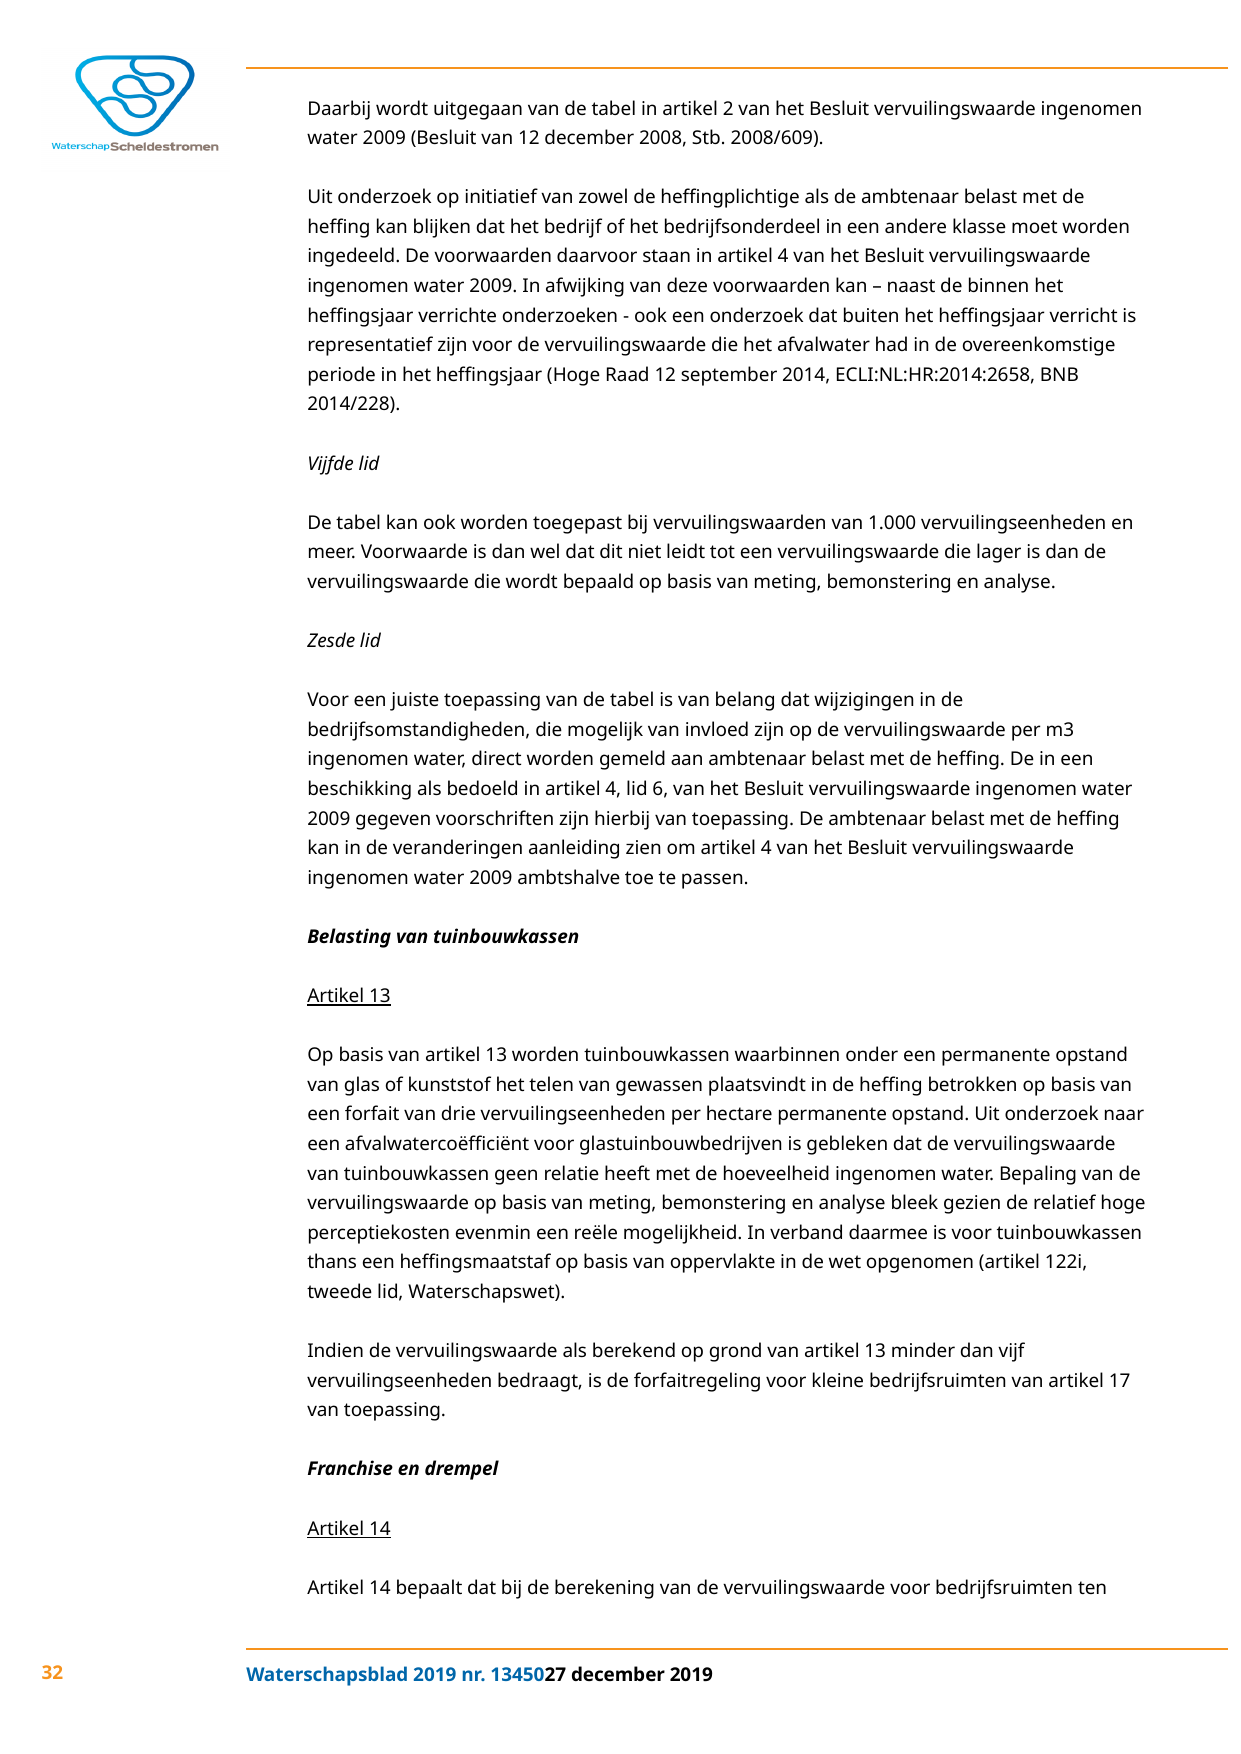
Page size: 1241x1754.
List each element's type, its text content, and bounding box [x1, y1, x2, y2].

list Vijfde lid [248, 450, 1152, 476]
list Artikel 14 [248, 1515, 1152, 1541]
list Op basis van artikel 13 worden tuinbouwkassen waarbinnen onder een permanente opstand van glas of kunststof het telen van gewassen plaatsvindt in de heffing betrokken op basis van een forfait van drie vervuilingseenheden per hectare permanente opstand. Uit onderzoek naar een afvalwatercoëfficiënt voor glastuinbouwbedrijven is gebleken dat de vervuilingswaarde van tuinbouwkassen geen relatie heeft met de hoeveelheid ingenomen water. Bepaling van de vervuilingswaarde op basis van meting, bemonstering en analyse bleek gezien de relatief hoge perceptiekosten evenmin een reële mogelijkheid. In verband daarmee is voor tuinbouwkassen thans een heffingsmaatstaf op basis van oppervlakte in de wet opgenomen (artikel 122i, tweede lid, Waterschapswet). [248, 1041, 1152, 1304]
picture [41, 47, 231, 172]
list Voor een juiste toepassing van de tabel is van belang dat wijzigingen in de bedrijfsomstandigheden, die mogelijk van invloed zijn op de vervuilingswaarde per m3 ingenomen water, direct worden gemeld aan ambtenaar belast met de heffing. De in een beschikking als bedoeld in artikel 4, lid 6, van het Besluit vervuilingswaarde ingenomen water 2009 gegeven voorschriften zijn hierbij van toepassing. De ambtenaar belast met de heffing kan in de veranderingen aanleiding zien om artikel 4 van het Besluit vervuilingswaarde ingenomen water 2009 ambtshalve toe te passen. [248, 686, 1152, 890]
list Artikel 14 bepaalt dat bij de berekening van de vervuilingswaarde voor bedrijfsruimten ten [248, 1574, 1152, 1600]
list De tabel kan ook worden toegepast bij vervuilingswaarden van 1.000 vervuilingseenheden en meer. Voorwaarde is dan wel dat dit niet leidt tot een vervuilingswaarde die lager is dan de vervuilingswaarde die wordt bepaald op basis van meting, bemonstering en analyse. [248, 509, 1152, 594]
list Artikel 13 [248, 982, 1152, 1008]
list Uit onderzoek op initiatief van zowel de heffingplichtige als de ambtenaar belast met de heffing kan blijken dat het bedrijf of het bedrijfsonderdeel in een andere klasse moet worden ingedeeld. De voorwaarden daarvoor staan in artikel 4 van het Besluit vervuilingswaarde ingenomen water 2009. In afwijking van deze voorwaarden kan – naast de binnen het heffingsjaar verrichte onderzoeken - ook een onderzoek dat buiten het heffingsjaar verricht is representatief zijn voor de vervuilingswaarde die het afvalwater had in de overeenkomstige periode in het heffingsjaar (Hoge Raad 12 september 2014, ECLI:NL:HR:2014:2658, BNB 2014/228). [248, 183, 1152, 416]
list Belasting van tuinbouwkassen [248, 923, 1152, 949]
list Indien de vervuilingswaarde als berekend op grond van artikel 13 minder dan vijf vervuilingseenheden bedraagt, is de forfaitregeling voor kleine bedrijfsruimten van artikel 17 van toepassing. [248, 1337, 1152, 1422]
list Franchise en drempel [248, 1456, 1152, 1481]
list Daarbij wordt uitgegaan van de tabel in artikel 2 van het Besluit vervuilingswaarde ingenomen water 2009 (Besluit van 12 december 2008, Stb. 2008/609). [248, 95, 1152, 150]
list Zesde lid [248, 627, 1152, 653]
